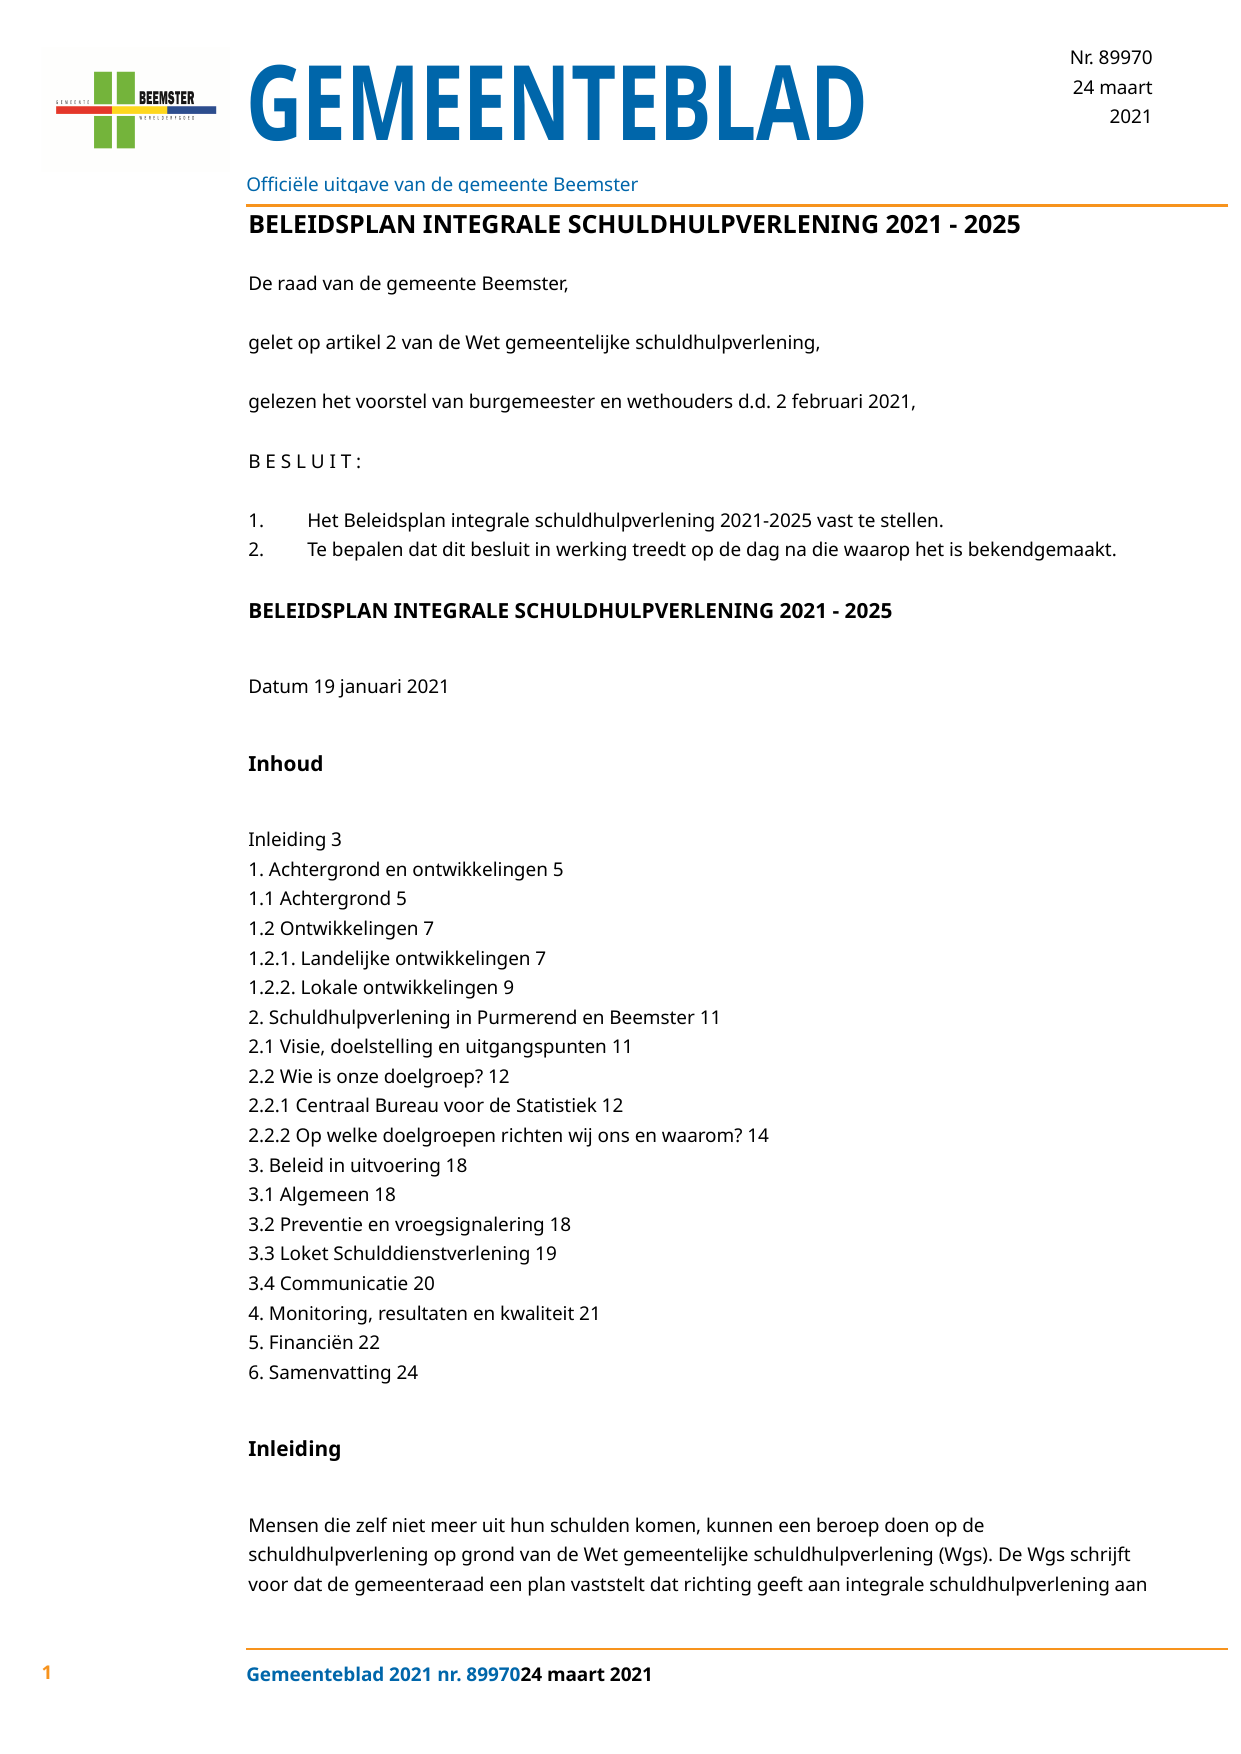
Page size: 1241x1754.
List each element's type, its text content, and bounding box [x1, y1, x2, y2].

text Datum 19 januari 2021 [248, 673, 1152, 699]
text 2. Schuldhulpverlening in Purmerend en Beemster 11 [248, 1004, 1152, 1029]
picture [41, 47, 231, 172]
text 4. Monitoring, resultaten en kwaliteit 21 [248, 1300, 1152, 1325]
text Mensen die zelf niet meer uit hun schulden komen, kunnen een beroep doen op de schuldhulpverlening op grond van de Wet gemeentelijke schuldhulpverlening (Wgs). De Wgs schrijft voor dat de gemeenteraad een plan vaststelt dat richting geeft aan integrale schuldhulpverlening aan [248, 1512, 1152, 1597]
text 1.2 Ontwikkelingen 7 [248, 915, 1152, 941]
text 3.4 Communicatie 20 [248, 1270, 1152, 1296]
list Te bepalen dat dit besluit in werking treedt op de dag na die waarop het is bekendgemaakt. [248, 537, 1152, 562]
text BELEIDSPLAN INTEGRALE SCHULDHULPVERLENING 2021 - 2025 [248, 596, 1152, 624]
text 3.3 Loket Schulddienstverlening 19 [248, 1241, 1152, 1266]
text Inleiding 3 [248, 826, 1152, 852]
text gelet op artikel 2 van de Wet gemeentelijke schuldhulpverlening, [248, 329, 1152, 355]
text 5. Financiën 22 [248, 1329, 1152, 1355]
text BELEIDSPLAN INTEGRALE SCHULDHULPVERLENING 2021 - 2025 [248, 207, 1152, 241]
text 2.2.2 Op welke doelgroepen richten wij ons en waarom? 14 [248, 1122, 1152, 1148]
text 2.2 Wie is onze doelgroep? 12 [248, 1063, 1152, 1089]
text 3. Beleid in uitvoering 18 [248, 1152, 1152, 1177]
text 2.1 Visie, doelstelling en uitgangspunten 11 [248, 1033, 1152, 1059]
text Inleiding [248, 1434, 1152, 1462]
text 1. Achtergrond en ontwikkelingen 5 [248, 856, 1152, 882]
text 3.1 Algemeen 18 [248, 1181, 1152, 1207]
text 1.2.2. Lokale ontwikkelingen 9 [248, 974, 1152, 1000]
text 1.1 Achtergrond 5 [248, 886, 1152, 911]
text 2.2.1 Centraal Bureau voor de Statistiek 12 [248, 1093, 1152, 1118]
text Inhoud [248, 749, 1152, 777]
text B E S L U I T : [248, 448, 1152, 473]
text 1.2.1. Landelijke ontwikkelingen 7 [248, 945, 1152, 970]
text 3.2 Preventie en vroegsignalering 18 [248, 1211, 1152, 1237]
text 6. Samenvatting 24 [248, 1359, 1152, 1384]
text gelezen het voorstel van burgemeester en wethouders d.d. 2 februari 2021, [248, 389, 1152, 414]
list Het Beleidsplan integrale schuldhulpverlening 2021-2025 vast te stellen. [248, 507, 1152, 533]
text De raad van de gemeente Beemster, [248, 270, 1152, 296]
